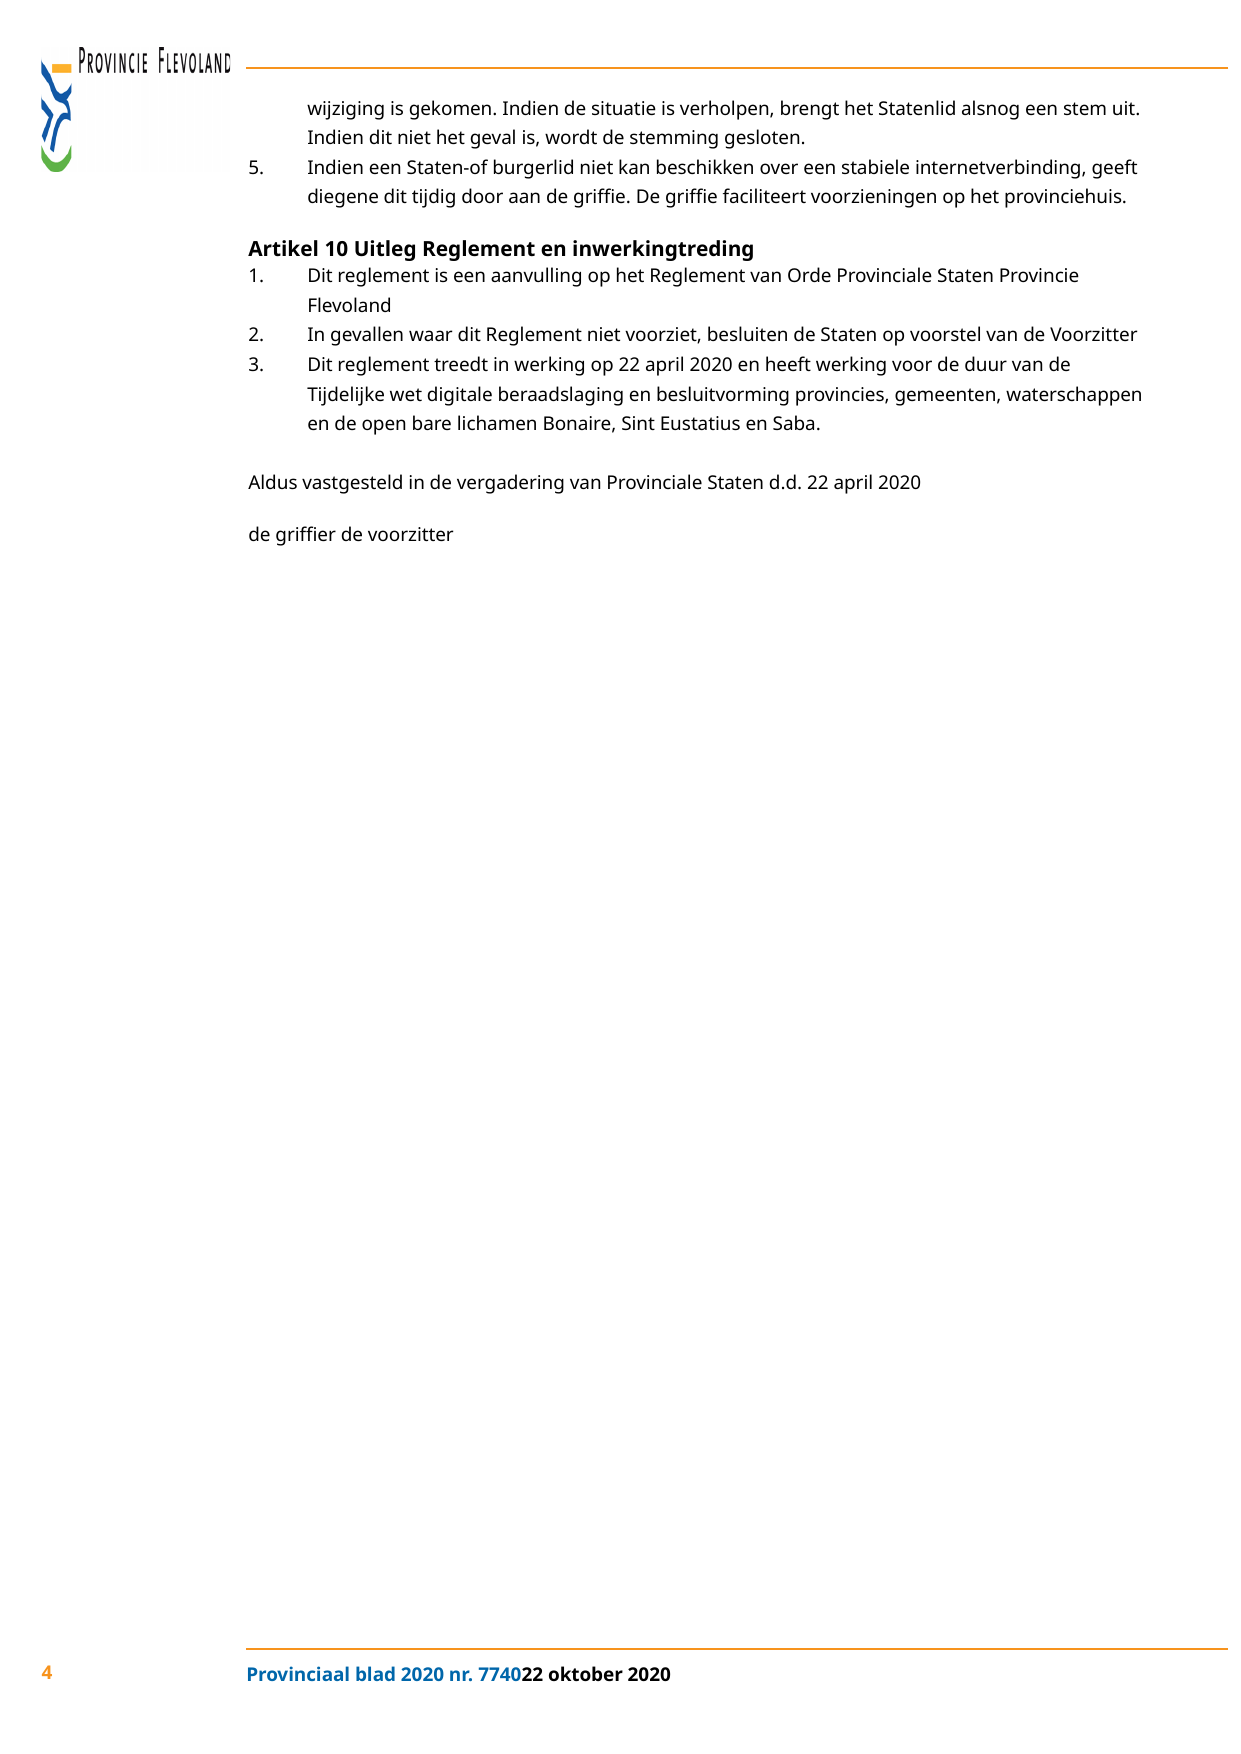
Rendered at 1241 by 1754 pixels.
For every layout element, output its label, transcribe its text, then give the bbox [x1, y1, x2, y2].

list In gevallen waar dit Reglement niet voorziet, besluiten de Staten op voorstel van de Voorzitter [248, 322, 1152, 347]
list Indien een Staten-of burgerlid niet kan beschikken over een stabiele internetverbinding, geeft diegene dit tijdig door aan de griffie. De griffie faciliteert voorzieningen op het provinciehuis. [248, 154, 1152, 209]
picture [41, 47, 231, 172]
list wijziging is gekomen. Indien de situatie is verholpen, brengt het Statenlid alsnog een stem uit. Indien dit niet het geval is, wordt de stemming gesloten. [248, 95, 1152, 150]
text Aldus vastgesteld in de vergadering van Provinciale Staten d.d. 22 april 2020 [248, 469, 1152, 495]
list Dit reglement is een aanvulling op het Reglement van Orde Provinciale Staten Provincie Flevoland [248, 262, 1152, 318]
list Dit reglement treedt in werking op 22 april 2020 en heeft werking voor de duur van de Tijdelijke wet digitale beraadslaging en besluitvorming provincies, gemeenten, waterschappen en de open bare lichamen Bonaire, Sint Eustatius en Saba. [248, 351, 1152, 436]
text de griffier de voorzitter [248, 521, 1152, 547]
text Artikel 10 Uitleg Reglement en inwerkingtreding [248, 234, 1152, 262]
